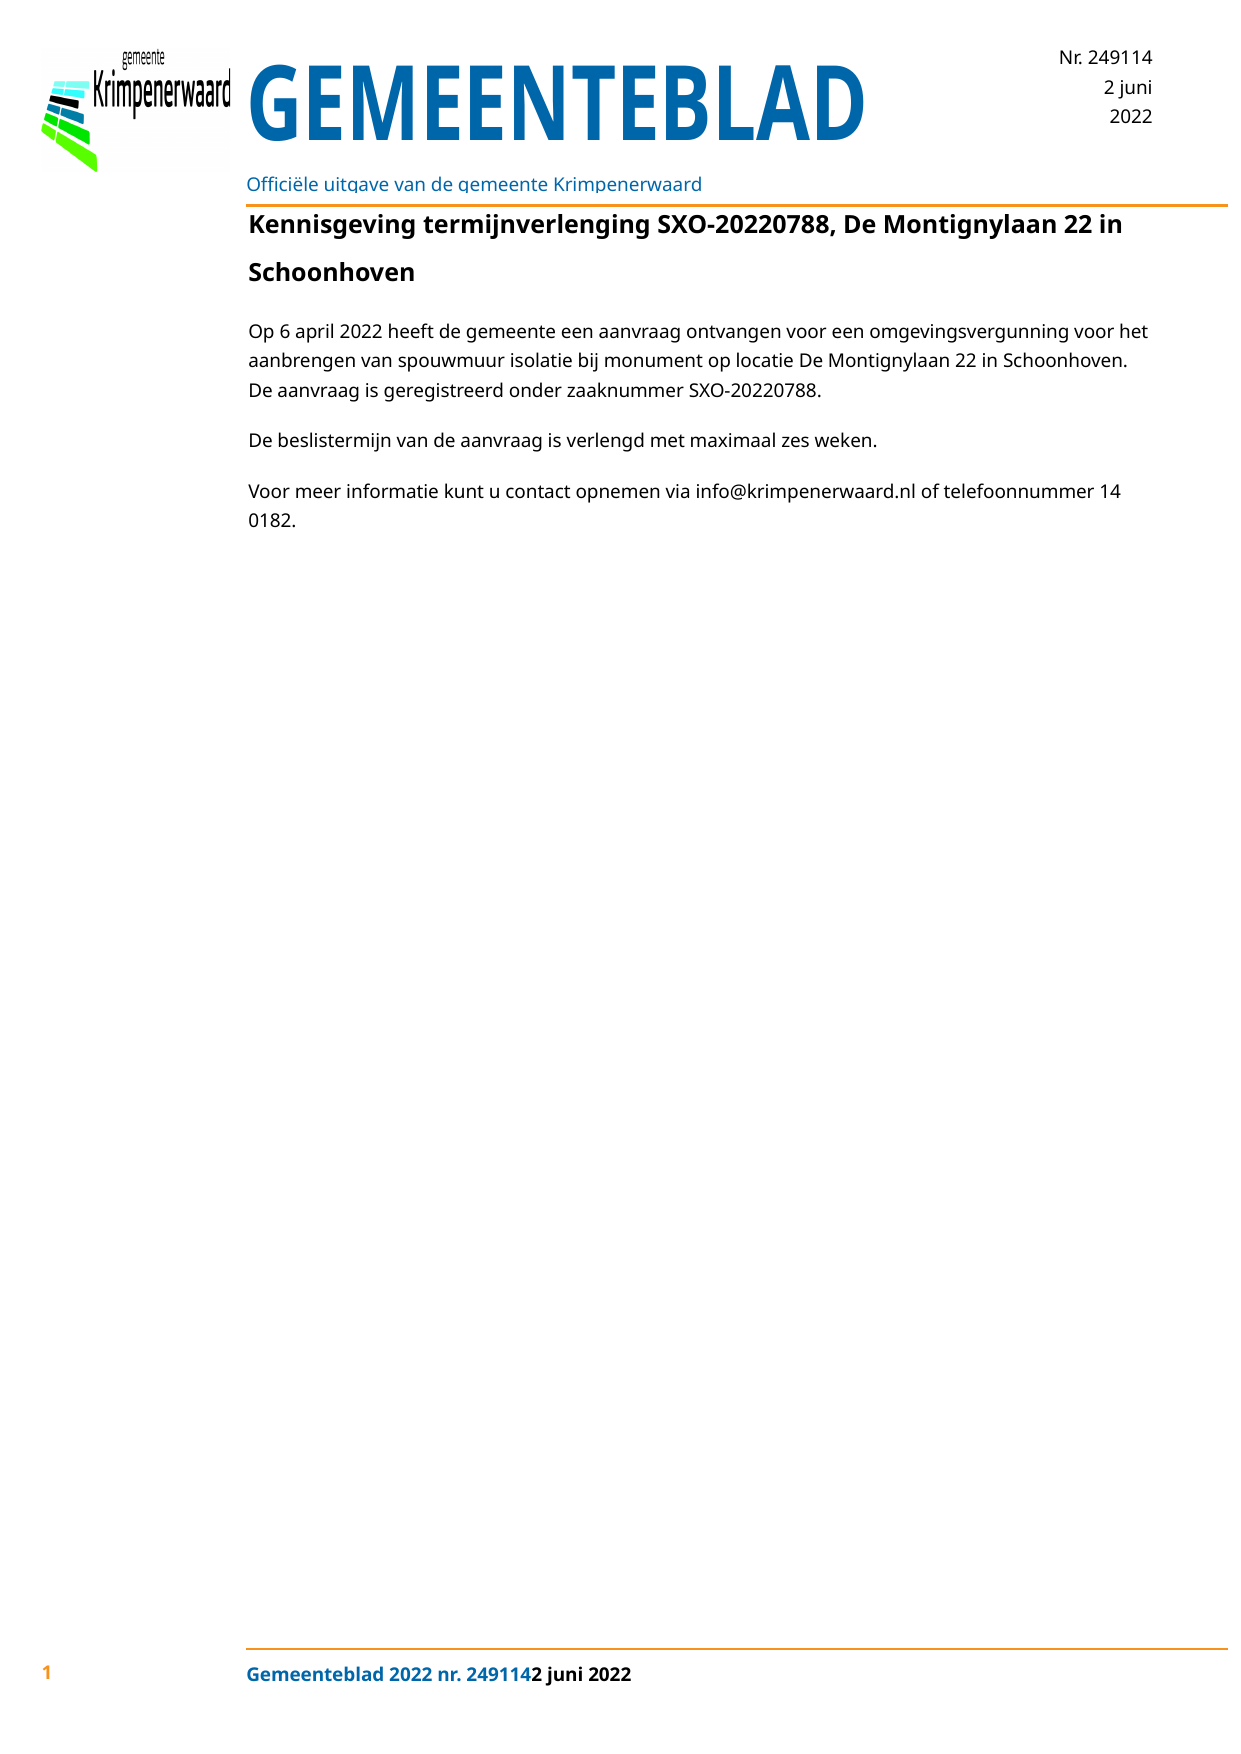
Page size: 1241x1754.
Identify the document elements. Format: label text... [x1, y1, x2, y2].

text De beslistermijn van de aanvraag is verlengd met maximaal zes weken. [248, 427, 1152, 453]
text Op 6 april 2022 heeft de gemeente een aanvraag ontvangen voor een omgevingsvergunning voor het aanbrengen van spouwmuur isolatie bij monument op locatie De Montignylaan 22 in Schoonhoven. De aanvraag is geregistreerd onder zaaknummer SXO-20220788. [248, 318, 1152, 403]
text Kennisgeving termijnverlenging SXO-20220788, De Montignylaan 22 in Schoonhoven [248, 207, 1152, 288]
picture [41, 47, 231, 172]
text Voor meer informatie kunt u contact opnemen via info@krimpenerwaard.nl of telefoonnummer 14 0182. [248, 478, 1152, 533]
